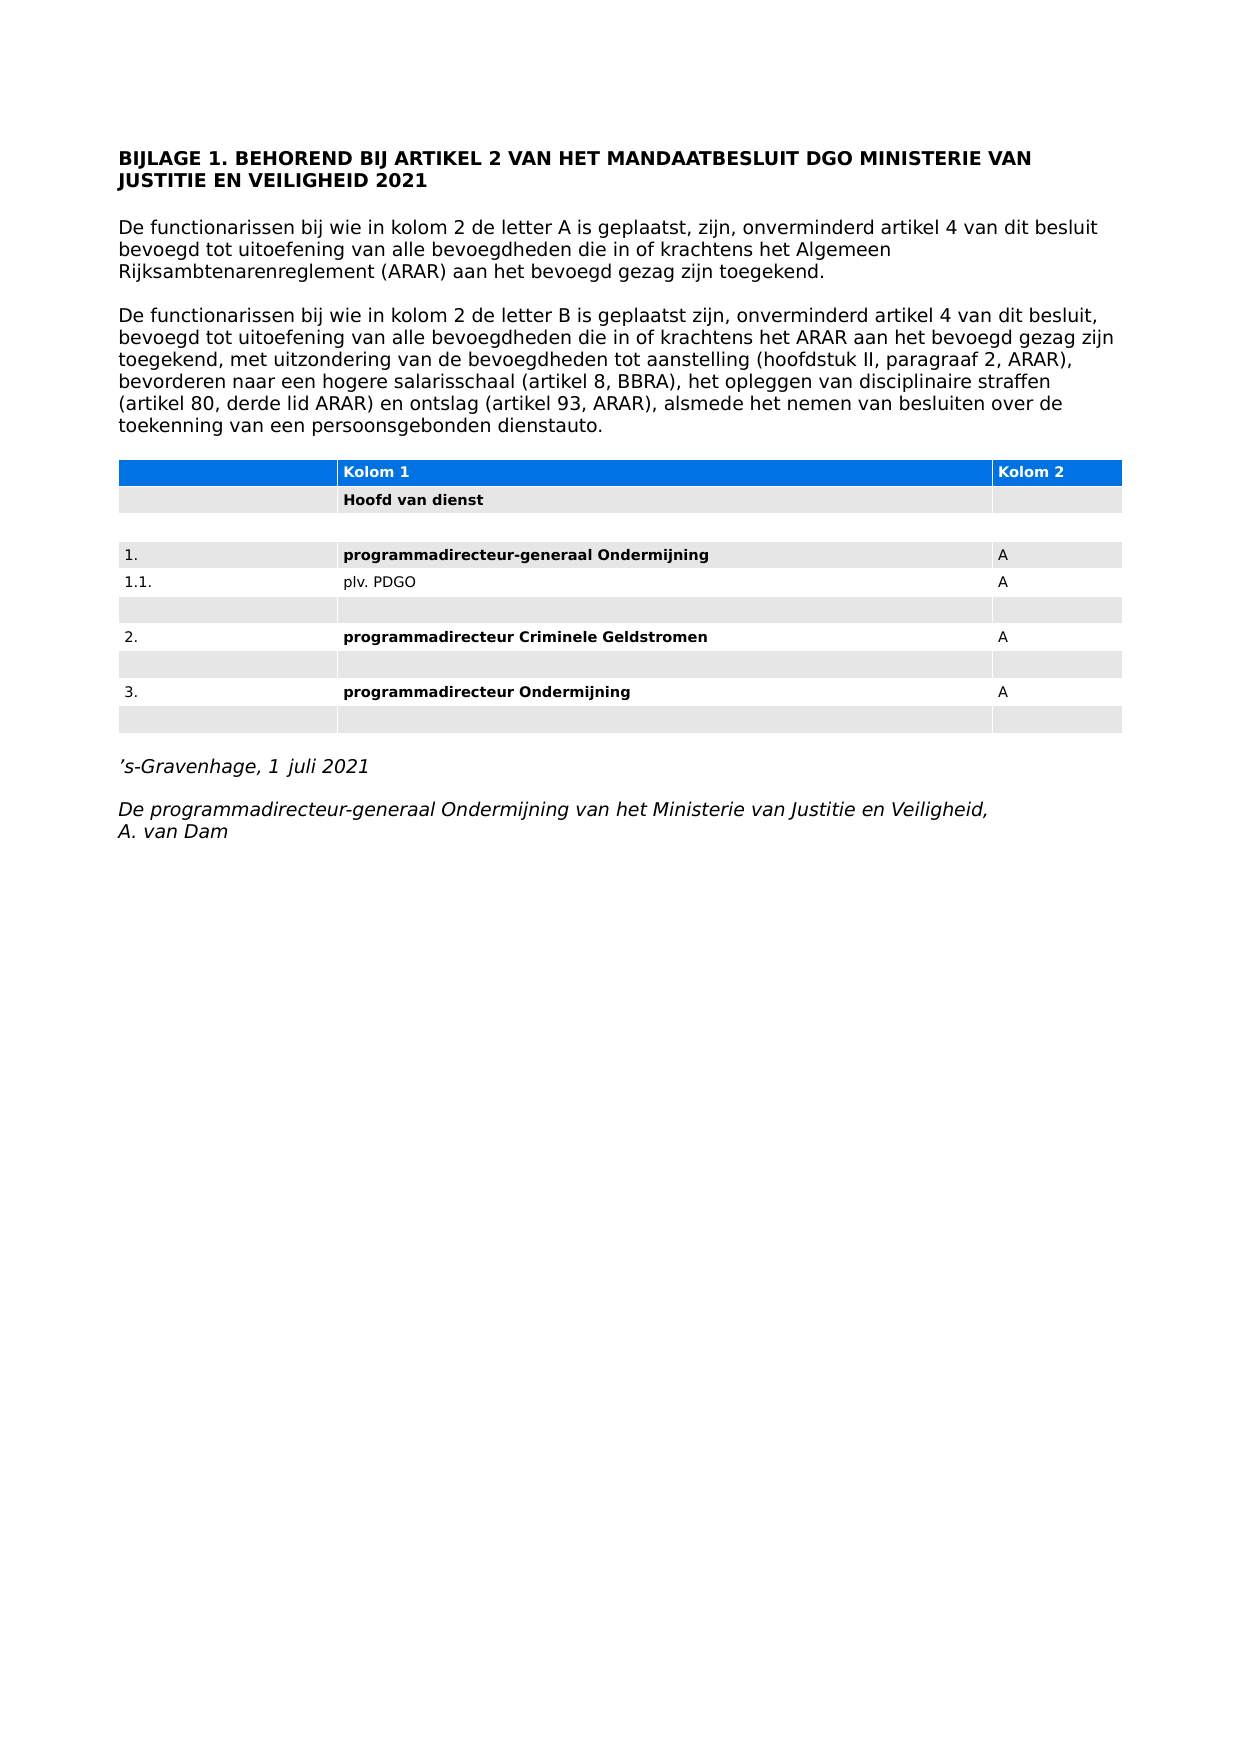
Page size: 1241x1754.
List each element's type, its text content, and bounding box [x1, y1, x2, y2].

text ’s-Gravenhage, 1 juli 2021 [118, 756, 1122, 777]
table_cell [993, 597, 1122, 623]
table_cell [993, 706, 1122, 733]
table_cell 3. [119, 679, 337, 705]
table_cell [993, 487, 1122, 513]
table_cell [338, 597, 992, 623]
table_cell [338, 706, 992, 733]
table_cell [119, 597, 337, 623]
table_cell [119, 487, 337, 513]
text De programmadirecteur-generaal Ondermijning van het Ministerie van Justitie en Veiligheid, A. van Dam [118, 799, 1122, 843]
table_cell [119, 706, 337, 733]
table_cell [338, 515, 992, 541]
table_cell programmadirecteur Ondermijning [338, 679, 992, 705]
table_cell [338, 651, 992, 678]
table_cell plv. PDGO [338, 569, 992, 596]
table_cell A [993, 624, 1122, 650]
table_cell A [993, 679, 1122, 705]
table_cell programmadirecteur-generaal Ondermijning [338, 542, 992, 568]
table_header Kolom 2 [993, 460, 1122, 486]
subtitle BIJLAGE 1. BEHOREND BIJ ARTIKEL 2 VAN HET MANDAATBESLUIT DGO MINISTERIE VAN JUSTITIE EN VEILIGHEID 2021 [118, 148, 1122, 192]
table_cell 2. [119, 624, 337, 650]
table_cell Hoofd van dienst [338, 487, 992, 513]
text De functionarissen bij wie in kolom 2 de letter A is geplaatst, zijn, onverminderd artikel 4 van dit besluit bevoegd tot uitoefening van alle bevoegdheden die in of krachtens het Algemeen Rijksambtenarenreglement (ARAR) aan het bevoegd gezag zijn toegekend. [118, 217, 1122, 283]
table_header Kolom 1 [338, 460, 992, 486]
text De functionarissen bij wie in kolom 2 de letter B is geplaatst zijn, onverminderd artikel 4 van dit besluit, bevoegd tot uitoefening van alle bevoegdheden die in of krachtens het ARAR aan het bevoegd gezag zijn toegekend, met uitzondering van de bevoegdheden tot aanstelling (hoofdstuk II, paragraaf 2, ARAR), bevorderen naar een hogere salarisschaal (artikel 8, BBRA), het opleggen van disciplinaire straffen (artikel 80, derde lid ARAR) en ontslag (artikel 93, ARAR), alsmede het nemen van besluiten over de toekenning van een persoonsgebonden dienstauto. [118, 305, 1122, 437]
table_cell 1. [119, 542, 337, 568]
table_cell [993, 515, 1122, 541]
table_cell programmadirecteur Criminele Geldstromen [338, 624, 992, 650]
table_cell [119, 651, 337, 678]
table_cell A [993, 542, 1122, 568]
table_cell [993, 651, 1122, 678]
table_header [119, 460, 337, 486]
table_cell A [993, 569, 1122, 596]
table_cell 1.1. [119, 569, 337, 596]
table_cell [119, 515, 337, 541]
